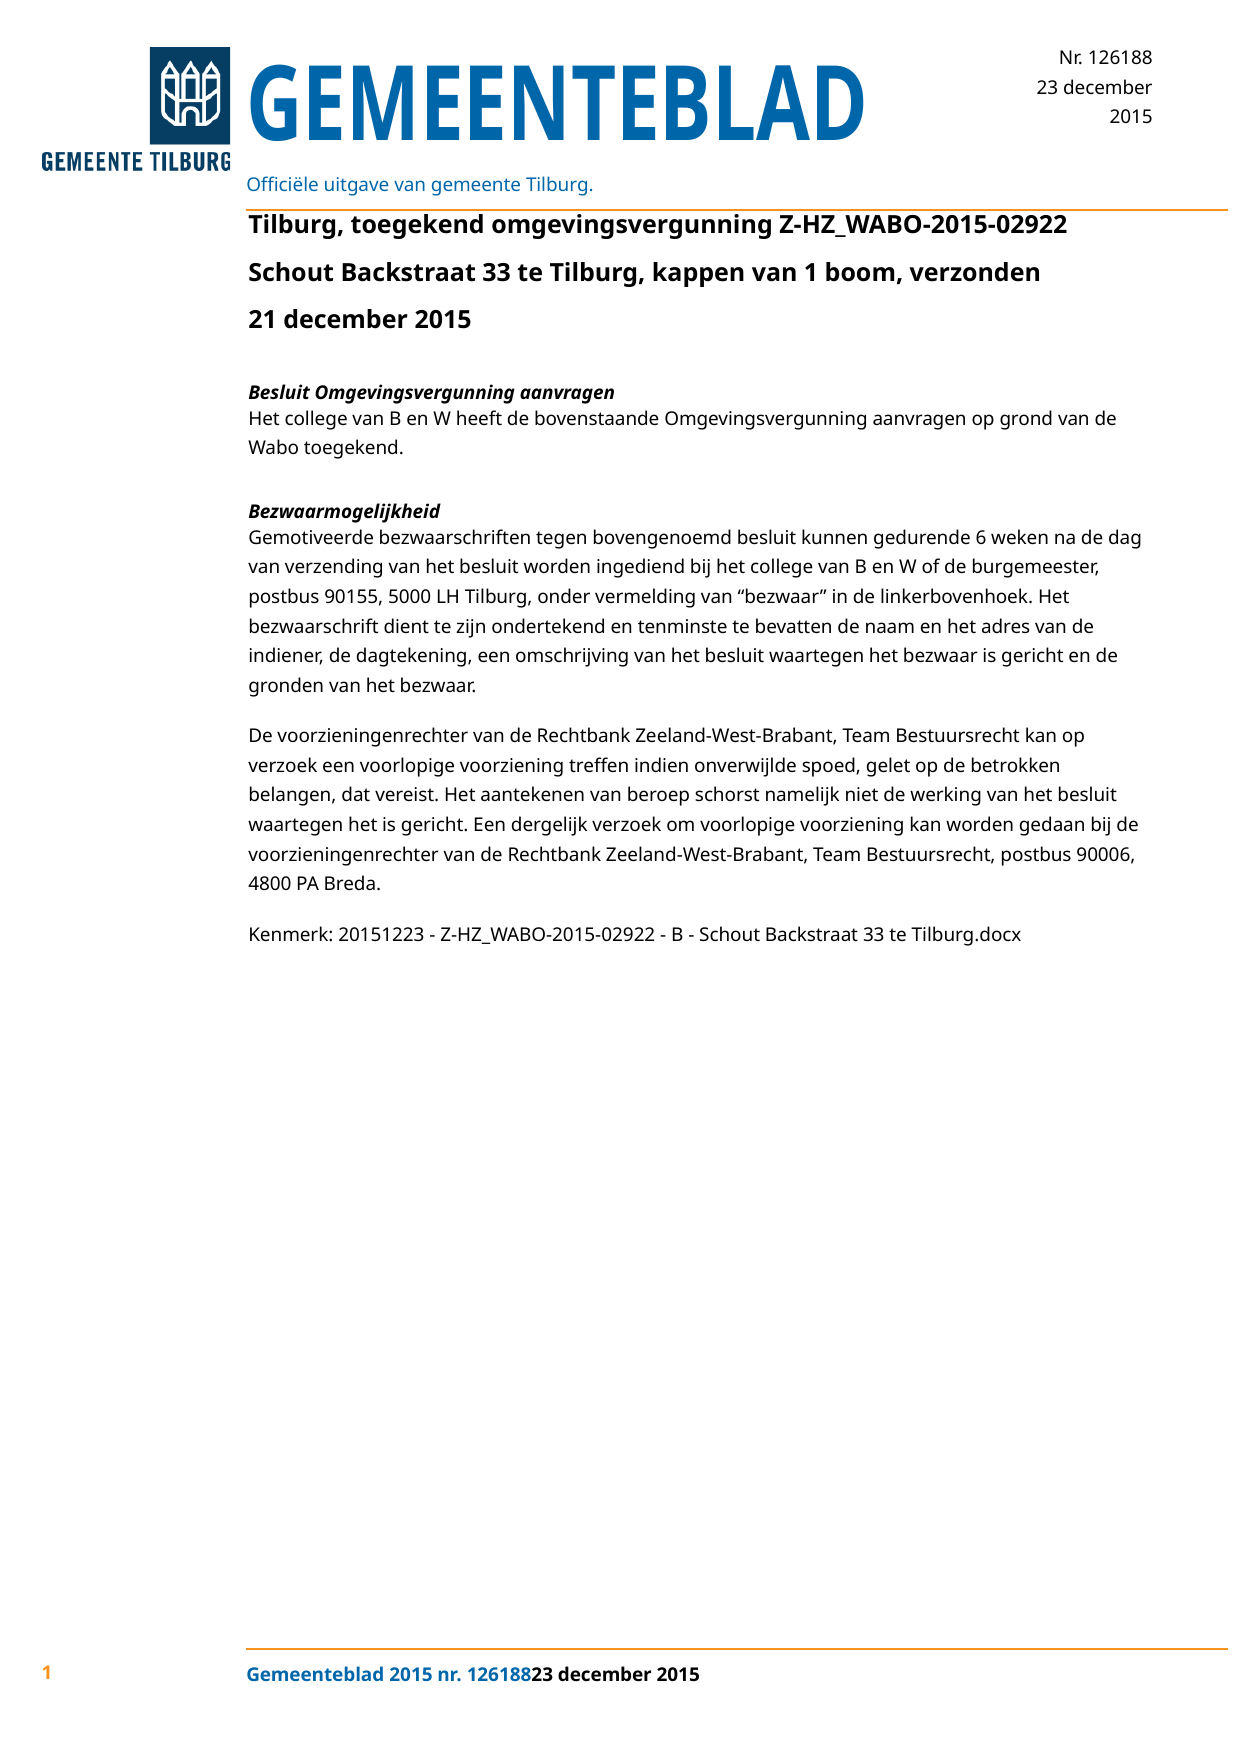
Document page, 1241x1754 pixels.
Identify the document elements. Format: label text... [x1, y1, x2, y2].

text Gemotiveerde bezwaarschriften tegen bovengenoemd besluit kunnen gedurende 6 weken na de dag van verzending van het besluit worden ingediend bij het college van B en W of de burgemeester, postbus 90155, 5000 LH Tilburg, onder vermelding van “bezwaar” in de linkerbovenhoek. Het bezwaarschrift dient te zijn ondertekend en tenminste te bevatten de naam en het adres van de indiener, de dagtekening, een omschrijving van het besluit waartegen het bezwaar is gericht en de gronden van het bezwaar. [248, 524, 1152, 698]
text Besluit Omgevingsvergunning aanvragen [248, 379, 1152, 405]
text Kenmerk: 20151223 - Z-HZ_WABO-2015-02922 - B - Schout Backstraat 33 te Tilburg.docx [248, 921, 1152, 946]
text Het college van B en W heeft de bovenstaande Omgevingsvergunning aanvragen op grond van de Wabo toegekend. [248, 405, 1152, 460]
text Bezwaarmogelijkheid [248, 498, 1152, 524]
text Tilburg, toegekend omgevingsvergunning Z-HZ_WABO-2015-02922 Schout Backstraat 33 te Tilburg, kappen van 1 boom, verzonden 21 december 2015 [248, 211, 1152, 336]
picture [41, 47, 231, 172]
text De voorzieningenrechter van de Rechtbank Zeeland-West-Brabant, Team Bestuursrecht kan op verzoek een voorlopige voorziening treffen indien onverwijlde spoed, gelet op de betrokken belangen, dat vereist. Het aantekenen van beroep schorst namelijk niet de werking van het besluit waartegen het is gericht. Een dergelijk verzoek om voorlopige voorziening kan worden gedaan bij de voorzieningenrechter van de Rechtbank Zeeland-West-Brabant, Team Bestuursrecht, postbus 90006, 4800 PA Breda. [248, 722, 1152, 896]
